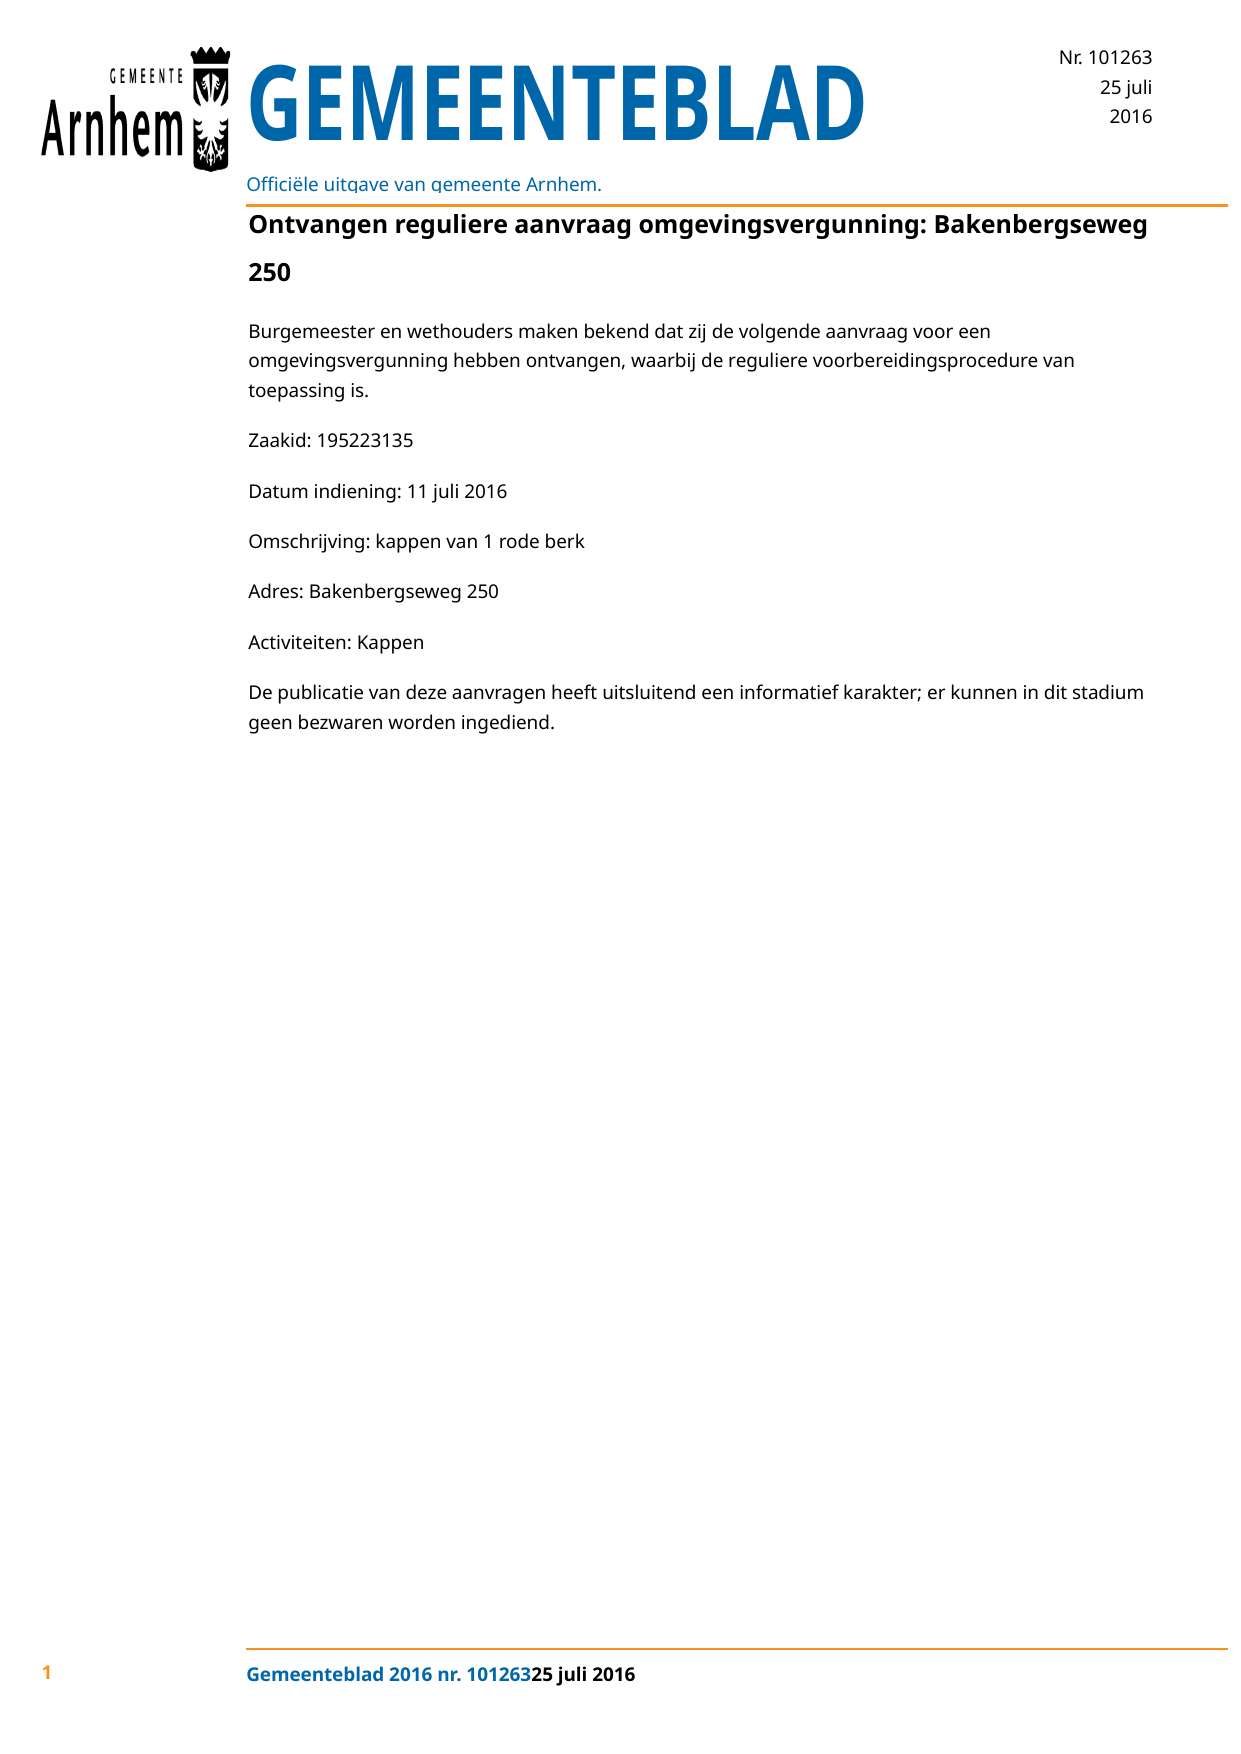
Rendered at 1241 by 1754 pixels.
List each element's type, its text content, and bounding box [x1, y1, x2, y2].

picture [41, 47, 231, 172]
text Datum indiening: 11 juli 2016 [248, 478, 1152, 504]
text Ontvangen reguliere aanvraag omgevingsvergunning: Bakenbergseweg 250 [248, 207, 1152, 288]
text Activiteiten: Kappen [248, 629, 1152, 655]
text Adres: Bakenbergseweg 250 [248, 579, 1152, 604]
text Burgemeester en wethouders maken bekend dat zij de volgende aanvraag voor een omgevingsvergunning hebben ontvangen, waarbij de reguliere voorbereidingsprocedure van toepassing is. [248, 318, 1152, 403]
text Zaakid: 195223135 [248, 427, 1152, 453]
text Omschrijving: kappen van 1 rode berk [248, 528, 1152, 554]
text De publicatie van deze aanvragen heeft uitsluitend een informatief karakter; er kunnen in dit stadium geen bezwaren worden ingediend. [248, 679, 1152, 735]
